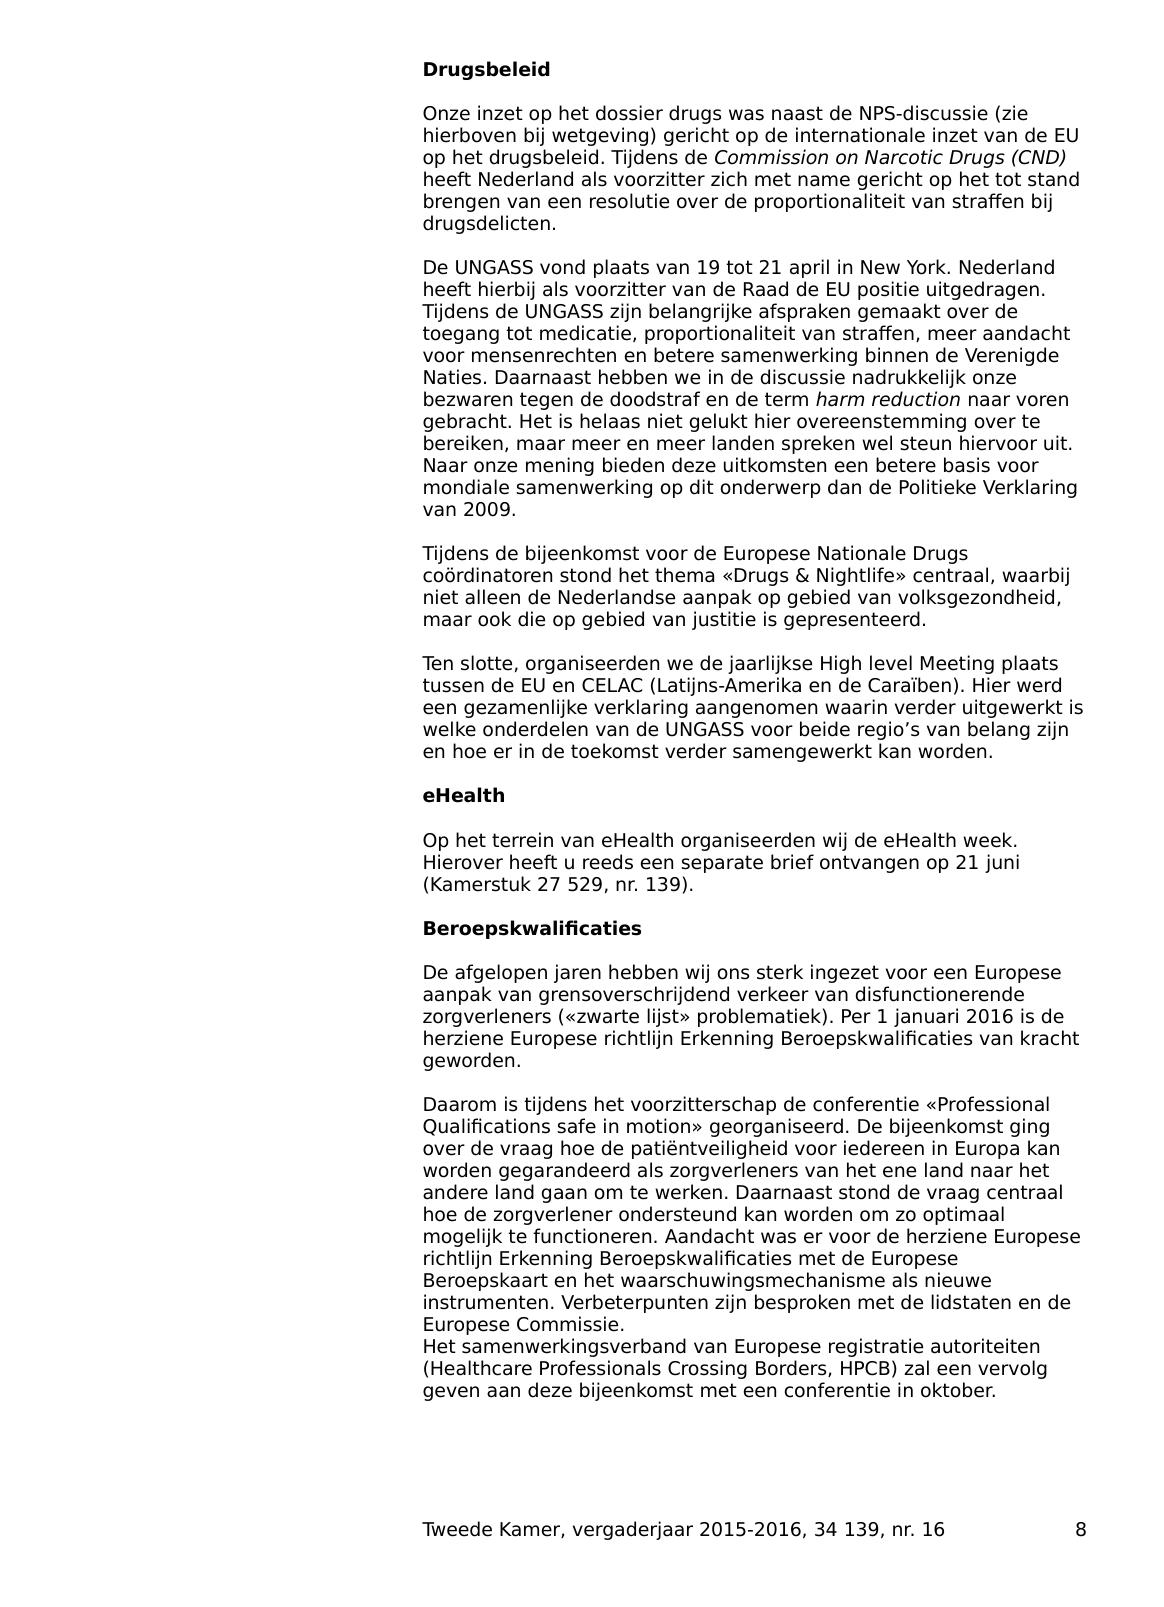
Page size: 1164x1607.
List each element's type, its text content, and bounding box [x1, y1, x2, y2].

text Het samenwerkingsverband van Europese registratie autoriteiten (Healthcare Professionals Crossing Borders, HPCB) zal een vervolg geven aan deze bijeenkomst met een conferentie in oktober. [422, 1336, 1087, 1402]
text Onze inzet op het dossier drugs was naast de NPS-discussie (zie hierboven bij wetgeving) gericht op de internationale inzet van de EU op het drugsbeleid. Tijdens de Commission on Narcotic Drugs (CND) heeft Nederland als voorzitter zich met name gericht op het tot stand brengen van een resolutie over de proportionaliteit van straffen bij drugsdelicten. [422, 103, 1087, 235]
text Ten slotte, organiseerden we de jaarlijkse High level Meeting plaats tussen de EU en CELAC (Latijns-Amerika en de Caraïben). Hier werd een gezamenlijke verklaring aangenomen waarin verder uitgewerkt is welke onderdelen van de UNGASS voor beide regio’s van belang zijn en hoe er in de toekomst verder samengewerkt kan worden. [422, 653, 1087, 763]
text Daarom is tijdens het voorzitterschap de conferentie «Professional Qualifications safe in motion» georganiseerd. De bijeenkomst ging over de vraag hoe de patiëntveiligheid voor iedereen in Europa kan worden gegarandeerd als zorgverleners van het ene land naar het andere land gaan om te werken. Daarnaast stond de vraag centraal hoe de zorgverlener ondersteund kan worden om zo optimaal mogelijk te functioneren. Aandacht was er voor de herziene Europese richtlijn Erkenning Beroepskwalificaties met de Europese Beroepskaart en het waarschuwingsmechanisme als nieuwe instrumenten. Verbeterpunten zijn besproken met de lidstaten en de Europese Commissie. [422, 1094, 1087, 1336]
text De afgelopen jaren hebben wij ons sterk ingezet voor een Europese aanpak van grensoverschrijdend verkeer van disfunctionerende zorgverleners («zwarte lijst» problematiek). Per 1 januari 2016 is de herziene Europese richtlijn Erkenning Beroepskwalificaties van kracht geworden. [422, 962, 1087, 1072]
text Tijdens de bijeenkomst voor de Europese Nationale Drugs coördinatoren stond het thema «Drugs & Nightlife» centraal, waarbij niet alleen de Nederlandse aanpak op gebied van volksgezondheid, maar ook die op gebied van justitie is gepresenteerd. [422, 543, 1087, 631]
subtitle Drugsbeleid [422, 59, 1087, 81]
text Op het terrein van eHealth organiseerden wij de eHealth week. Hierover heeft u reeds een separate brief ontvangen op 21 juni (Kamerstuk 27 529, nr. 139). [422, 829, 1087, 896]
text De UNGASS vond plaats van 19 tot 21 april in New York. Nederland heeft hierbij als voorzitter van de Raad de EU positie uitgedragen. Tijdens de UNGASS zijn belangrijke afspraken gemaakt over de toegang tot medicatie, proportionaliteit van straffen, meer aandacht voor mensenrechten en betere samenwerking binnen de Verenigde Naties. Daarnaast hebben we in de discussie nadrukkelijk onze bezwaren tegen de doodstraf en de term harm reduction naar voren gebracht. Het is helaas niet gelukt hier overeenstemming over te bereiken, maar meer en meer landen spreken wel steun hiervoor uit. Naar onze mening bieden deze uitkomsten een betere basis voor mondiale samenwerking op dit onderwerp dan de Politieke Verklaring van 2009. [422, 257, 1087, 521]
subtitle eHealth [422, 785, 1087, 807]
subtitle Beroepskwalificaties [422, 918, 1087, 940]
